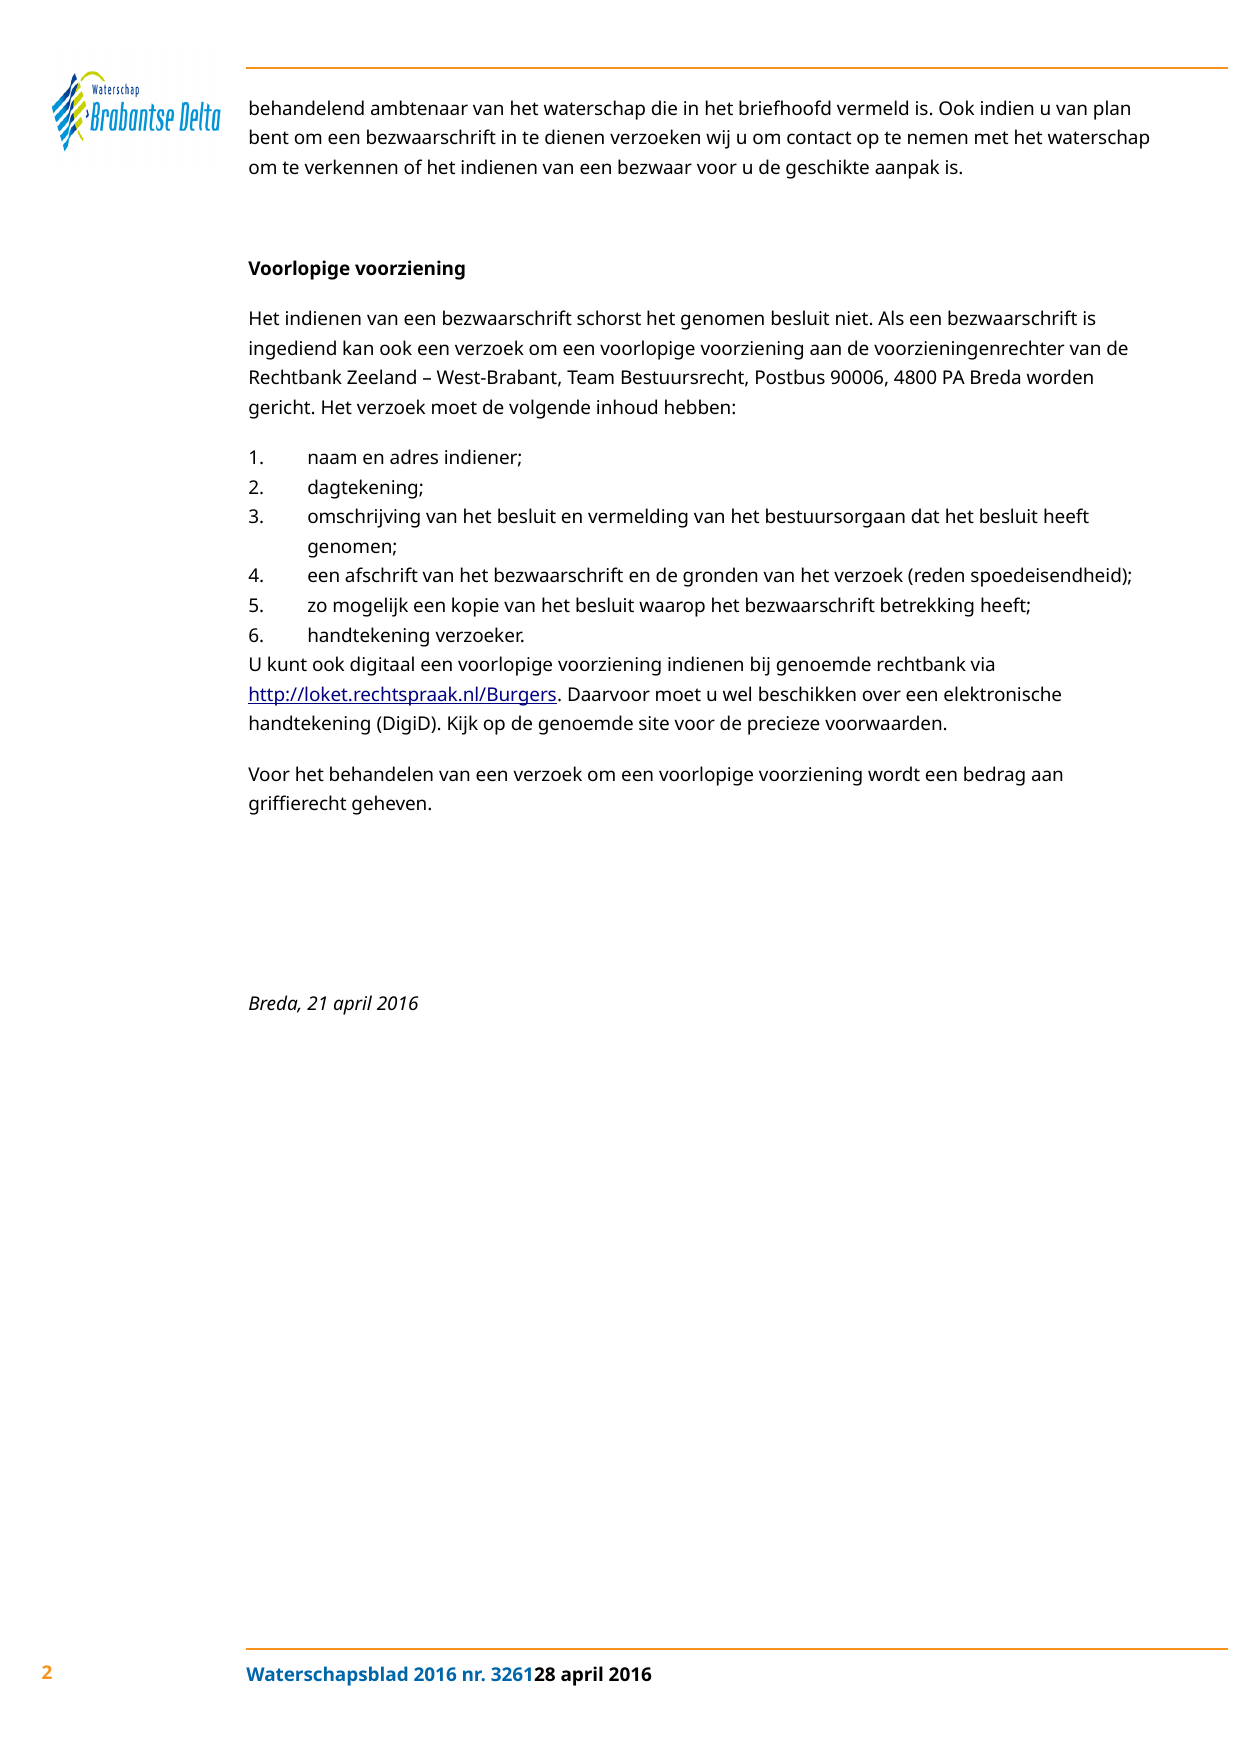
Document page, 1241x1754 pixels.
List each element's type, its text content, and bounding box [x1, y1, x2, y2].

text behandelend ambtenaar van het waterschap die in het briefhoofd vermeld is. Ook indien u van plan bent om een bezwaarschrift in te dienen verzoeken wij u om contact op te nemen met het waterschap om te verkennen of het indienen van een bezwaar voor u de geschikte aanpak is. [248, 95, 1152, 180]
list naam en adres indiener; [248, 444, 1152, 470]
text Voorlopige voorziening [248, 255, 1152, 281]
text Voor het behandelen van een verzoek om een voorlopige voorziening wordt een bedrag aan griffierecht geheven. [248, 761, 1152, 816]
list omschrijving van het besluit en vermelding van het bestuursorgaan dat het besluit heeft genomen; [248, 503, 1152, 559]
list een afschrift van het bezwaarschrift en de gronden van het verzoek (reden spoedeisendheid); [248, 563, 1152, 588]
text U kunt ook digitaal een voorlopige voorziening indienen bij genoemde rechtbank via http://loket.rechtspraak.nl/Burgers. Daarvoor moet u wel beschikken over een elektronische handtekening (DigiD). Kijk op de genoemde site voor de precieze voorwaarden. [248, 651, 1152, 736]
text Breda, 21 april 2016 [248, 990, 1152, 1015]
list zo mogelijk een kopie van het besluit waarop het bezwaarschrift betrekking heeft; [248, 592, 1152, 618]
picture [41, 47, 231, 172]
list dagtekening; [248, 474, 1152, 500]
text Het indienen van een bezwaarschrift schorst het genomen besluit niet. Als een bezwaarschrift is ingediend kan ook een verzoek om een voorlopige voorziening aan de voorzieningenrechter van de Rechtbank Zeeland – West-Brabant, Team Bestuursrecht, Postbus 90006, 4800 PA Breda worden gericht. Het verzoek moet de volgende inhoud hebben: [248, 305, 1152, 420]
list handtekening verzoeker. [248, 622, 1152, 648]
